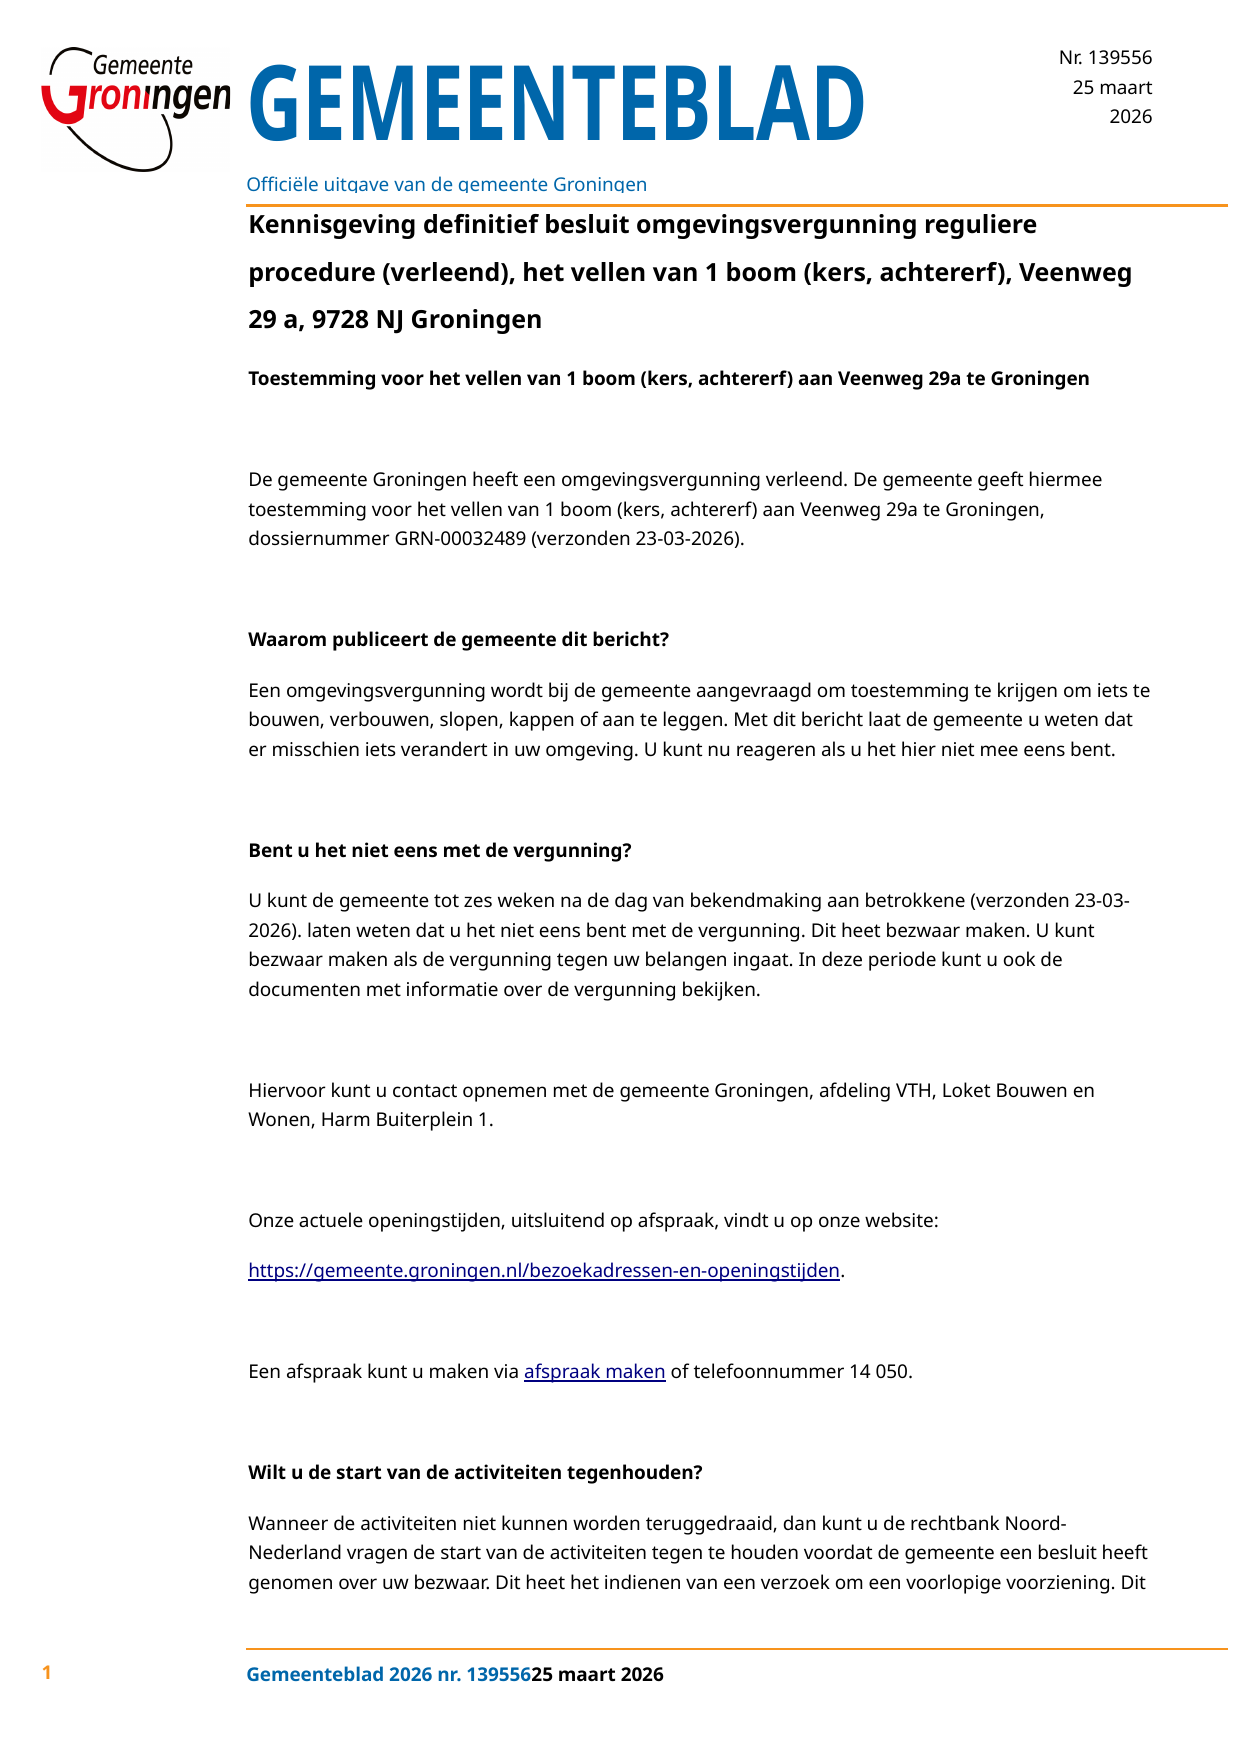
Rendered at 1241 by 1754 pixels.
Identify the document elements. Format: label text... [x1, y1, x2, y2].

text Hiervoor kunt u contact opnemen met de gemeente Groningen, afdeling VTH, Loket Bouwen en Wonen, Harm Buiterplein 1. [248, 1077, 1152, 1132]
text Een afspraak kunt u maken via afspraak maken of telefoonnummer 14 050. [248, 1358, 1152, 1384]
text U kunt de gemeente tot zes weken na de dag van bekendmaking aan betrokkene (verzonden 23-03-2026). laten weten dat u het niet eens bent met de vergunning. Dit heet bezwaar maken. U kunt bezwaar maken als de vergunning tegen uw belangen ingaat. In deze periode kunt u ook de documenten met informatie over de vergunning bekijken. [248, 887, 1152, 1002]
text Waarom publiceert de gemeente dit bericht? [248, 626, 1152, 652]
text Onze actuele openingstijden, uitsluitend op afspraak, vindt u op onze website: [248, 1207, 1152, 1233]
text Wilt u de start van de activiteiten tegenhouden? [248, 1459, 1152, 1485]
text Wanneer de activiteiten niet kunnen worden teruggedraaid, dan kunt u de rechtbank Noord-Nederland vragen de start van de activiteiten tegen te houden voordat de gemeente een besluit heeft genomen over uw bezwaar. Dit heet het indienen van een verzoek om een voorlopige voorziening. Dit [248, 1510, 1152, 1594]
text De gemeente Groningen heeft een omgevingsvergunning verleend. De gemeente geeft hiermee toestemming voor het vellen van 1 boom (kers, achtererf) aan Veenweg 29a te Groningen, dossiernummer GRN-00032489 (verzonden 23-03-2026). [248, 466, 1152, 551]
text Bent u het niet eens met de vergunning? [248, 837, 1152, 862]
text https://gemeente.groningen.nl/bezoekadressen-en-openingstijden. [248, 1258, 1152, 1283]
picture [41, 47, 231, 172]
text Kennisgeving definitief besluit omgevingsvergunning reguliere procedure (verleend), het vellen van 1 boom (kers, achtererf), Veenweg 29 a, 9728 NJ Groningen [248, 207, 1152, 336]
text Een omgevingsvergunning wordt bij de gemeente aangevraagd om toestemming te krijgen om iets te bouwen, verbouwen, slopen, kappen of aan te leggen. Met dit bericht laat de gemeente u weten dat er misschien iets verandert in uw omgeving. U kunt nu reageren als u het hier niet mee eens bent. [248, 677, 1152, 762]
text Toestemming voor het vellen van 1 boom (kers, achtererf) aan Veenweg 29a te Groningen [248, 366, 1152, 391]
